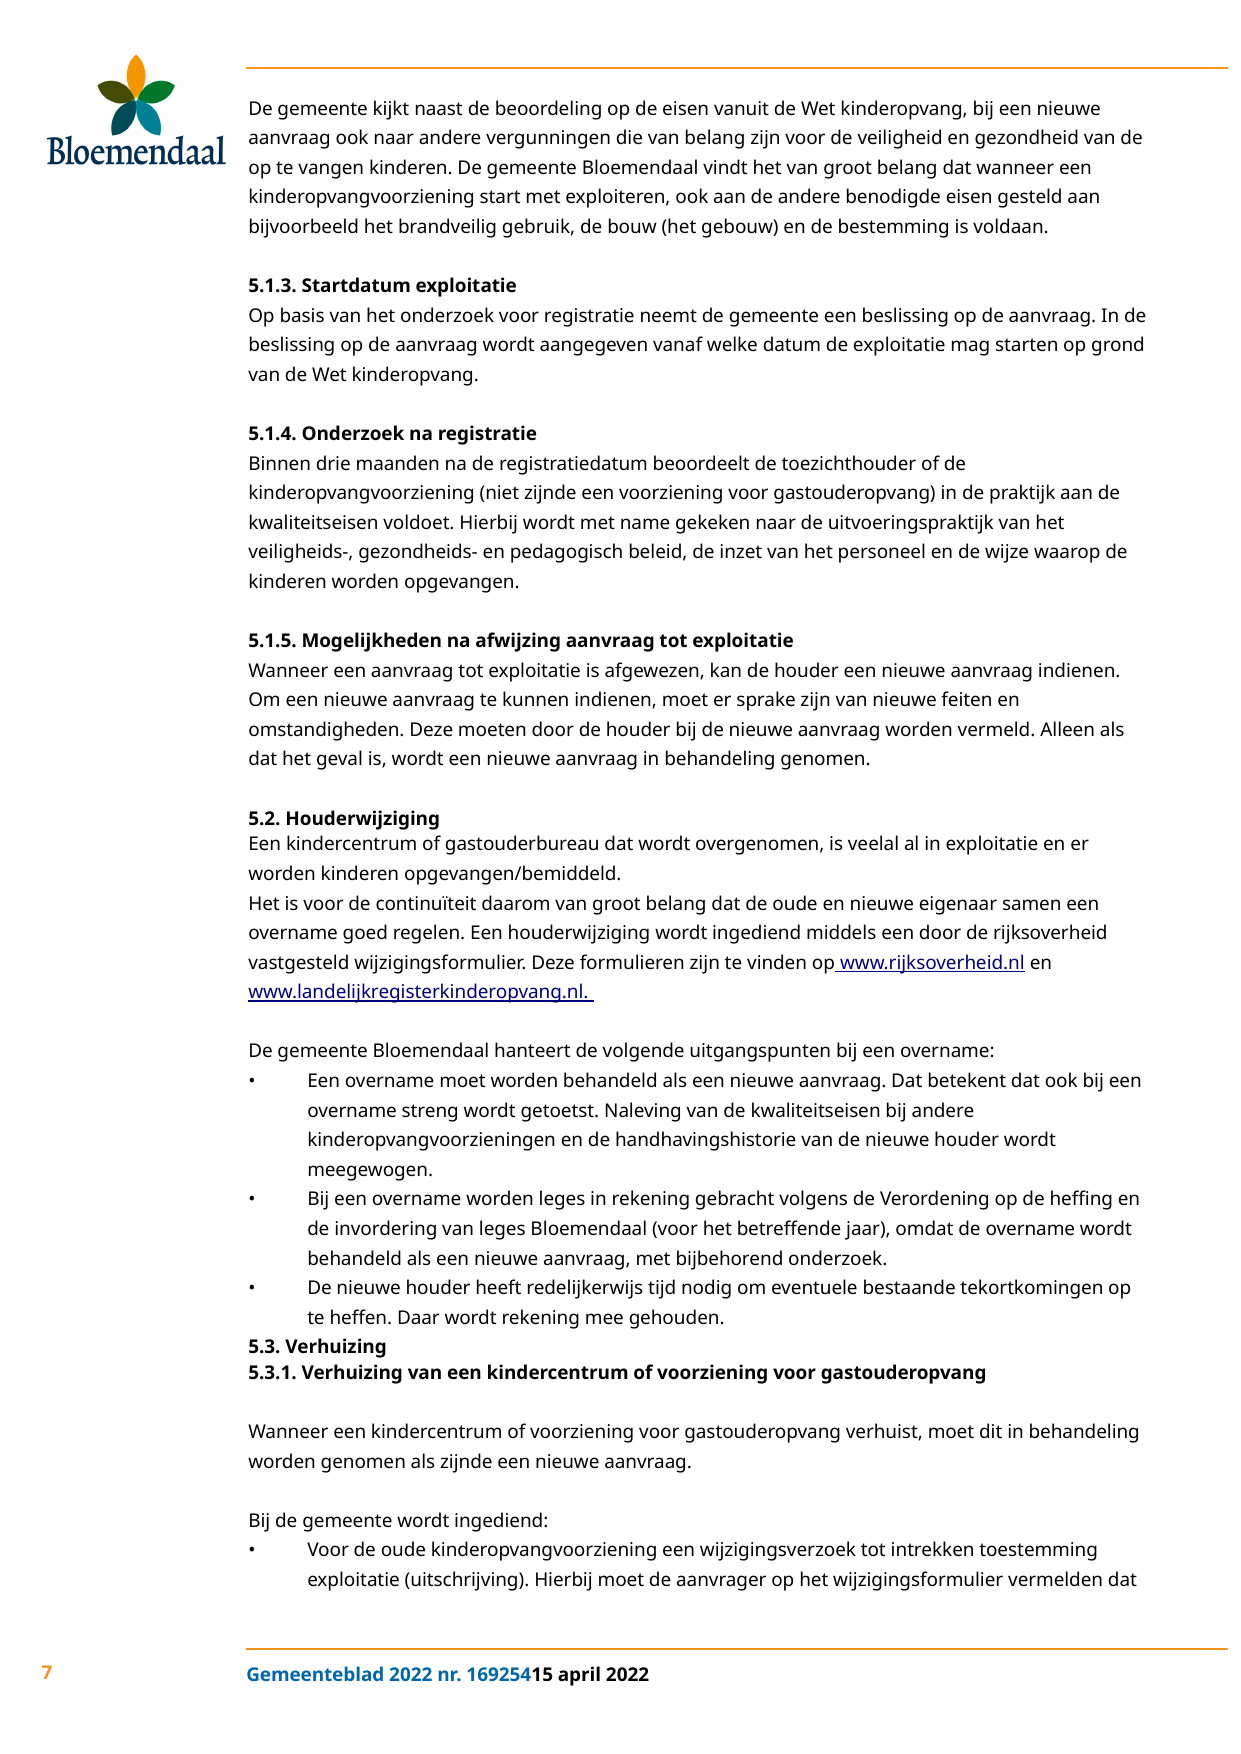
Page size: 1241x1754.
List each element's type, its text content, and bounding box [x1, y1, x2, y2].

list Bij een overname worden leges in rekening gebracht volgens de Verordening op de heffing en de invordering van leges Bloemendaal (voor het betreffende jaar), omdat de overname wordt behandeld als een nieuwe aanvraag, met bijbehorend onderzoek. [248, 1186, 1152, 1270]
list Een overname moet worden behandeld als een nieuwe aanvraag. Dat betekent dat ook bij een overname streng wordt getoetst. Naleving van de kwaliteitseisen bij andere kinderopvangvoorzieningen en de handhavingshistorie van de nieuwe houder wordt meegewogen. [248, 1067, 1152, 1182]
text De gemeente Bloemendaal hanteert de volgende uitgangspunten bij een overname: [248, 1038, 1152, 1063]
text De gemeente kijkt naast de beoordeling op de eisen vanuit de Wet kinderopvang, bij een nieuwe aanvraag ook naar andere vergunningen die van belang zijn voor de veiligheid en gezondheid van de op te vangen kinderen. De gemeente Bloemendaal vindt het van groot belang dat wanneer een kinderopvangvoorziening start met exploiteren, ook aan de andere benodigde eisen gesteld aan bijvoorbeeld het brandveilig gebruik, de bouw (het gebouw) en de bestemming is voldaan. [248, 95, 1152, 239]
text Wanneer een kindercentrum of voorziening voor gastouderopvang verhuist, moet dit in behandeling worden genomen als zijnde een nieuwe aanvraag. [248, 1418, 1152, 1474]
text Bij de gemeente wordt ingediend: [248, 1507, 1152, 1533]
text 5.1.5. Mogelijkheden na afwijzing aanvraag tot exploitatie [248, 627, 1152, 653]
text 5.1.3. Startdatum exploitatie [248, 272, 1152, 298]
list De nieuwe houder heeft redelijkerwijs tijd nodig om eventuele bestaande tekortkomingen op te heffen. Daar wordt rekening mee gehouden. [248, 1274, 1152, 1329]
text Het is voor de continuïteit daarom van groot belang dat de oude en nieuwe eigenaar samen een overname goed regelen. Een houderwijziging wordt ingediend middels een door de rijksoverheid vastgesteld wijzigingsformulier. Deze formulieren zijn te vinden op www.rijksoverheid.nl en www.landelijkregisterkinderopvang.nl. [248, 890, 1152, 1004]
picture [41, 47, 231, 172]
text 5.1.4. Onderzoek na registratie [248, 420, 1152, 446]
text 5.3.1. Verhuizing van een kindercentrum of voorziening voor gastouderopvang [248, 1359, 1152, 1385]
list Voor de oude kinderopvangvoorziening een wijzigingsverzoek tot intrekken toestemming exploitatie (uitschrijving). Hierbij moet de aanvrager op het wijzigingsformulier vermelden dat [248, 1537, 1152, 1592]
text Een kindercentrum of gastouderbureau dat wordt overgenomen, is veelal al in exploitatie en er worden kinderen opgevangen/bemiddeld. [248, 831, 1152, 886]
text 5.2. Houderwijziging [248, 805, 1152, 831]
text 5.3. Verhuizing [248, 1333, 1152, 1359]
text Op basis van het onderzoek voor registratie neemt de gemeente een beslissing op de aanvraag. In de beslissing op de aanvraag wordt aangegeven vanaf welke datum de exploitatie mag starten op grond van de Wet kinderopvang. [248, 302, 1152, 387]
text Binnen drie maanden na de registratiedatum beoordeelt de toezichthouder of de kinderopvangvoorziening (niet zijnde een voorziening voor gastouderopvang) in de praktijk aan de kwaliteitseisen voldoet. Hierbij wordt met name gekeken naar de uitvoeringspraktijk van het veiligheids-, gezondheids- en pedagogisch beleid, de inzet van het personeel en de wijze waarop de kinderen worden opgevangen. [248, 450, 1152, 594]
text Wanneer een aanvraag tot exploitatie is afgewezen, kan de houder een nieuwe aanvraag indienen. Om een nieuwe aanvraag te kunnen indienen, moet er sprake zijn van nieuwe feiten en omstandigheden. Deze moeten door de houder bij de nieuwe aanvraag worden vermeld. Alleen als dat het geval is, wordt een nieuwe aanvraag in behandeling genomen. [248, 657, 1152, 771]
